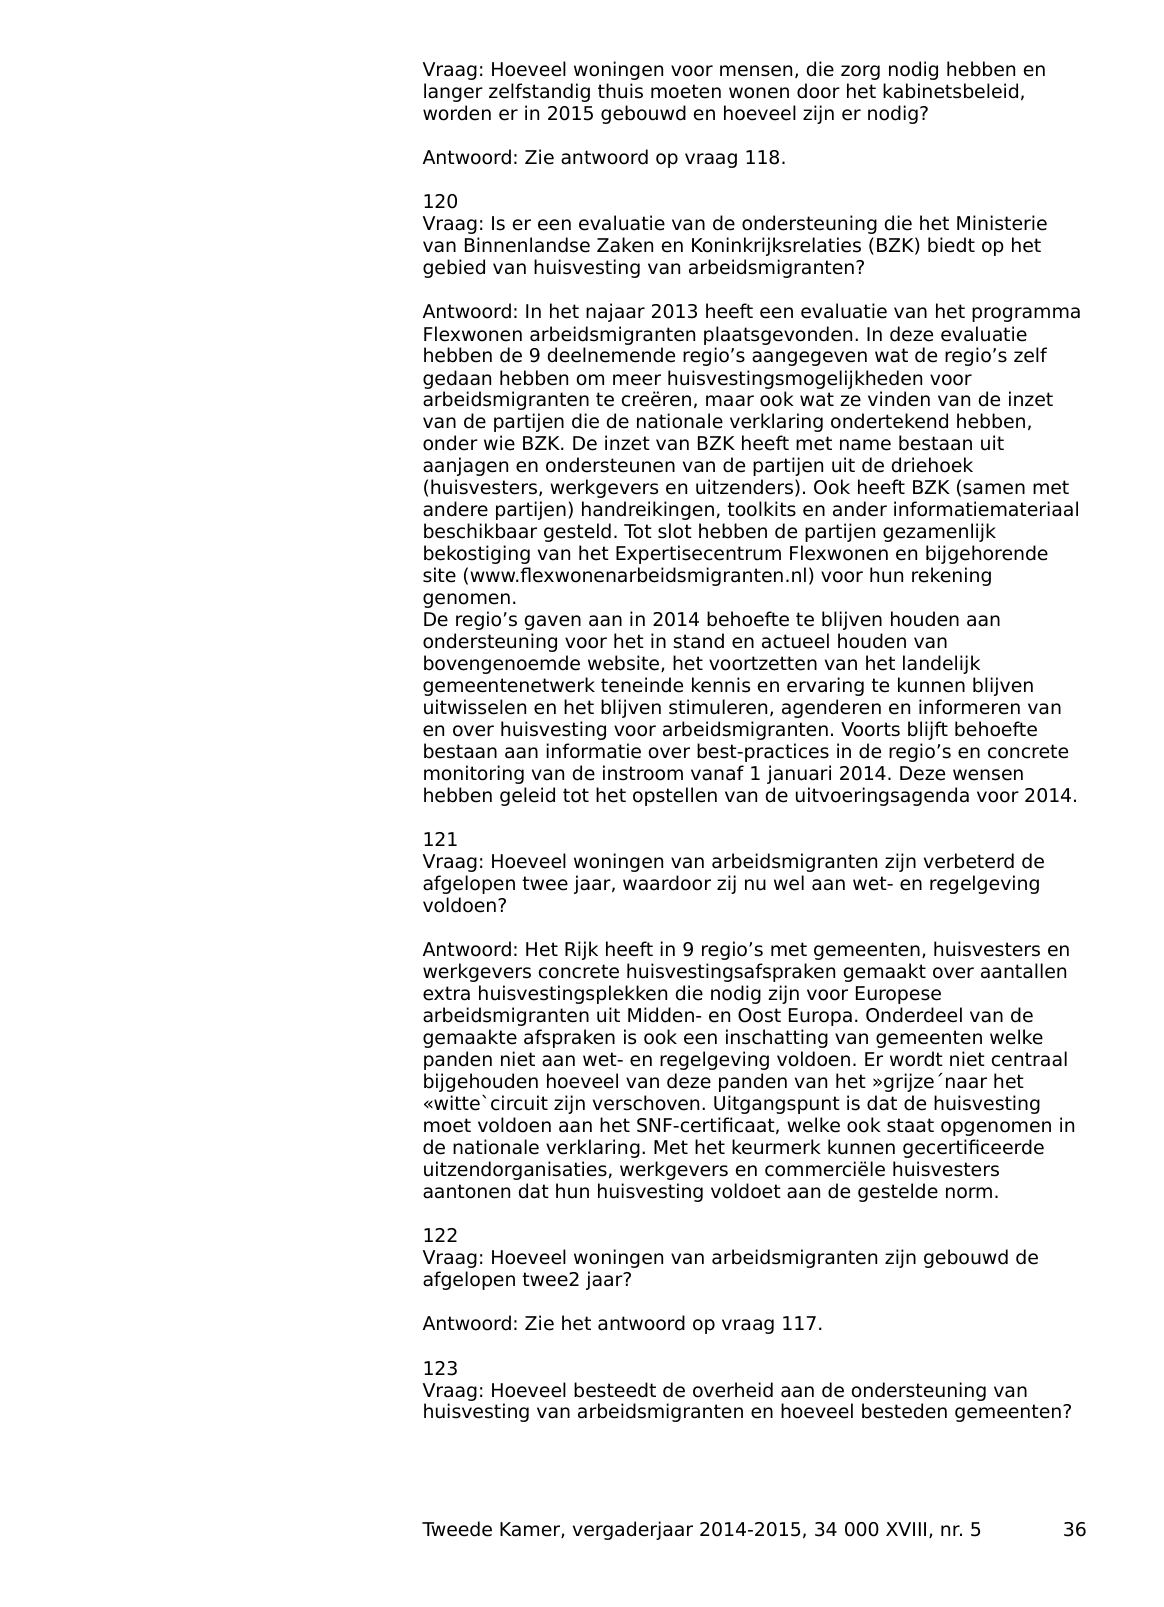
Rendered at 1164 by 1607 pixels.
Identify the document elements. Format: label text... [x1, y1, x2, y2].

text Antwoord: Het Rijk heeft in 9 regio’s met gemeenten, huisvesters en werkgevers concrete huisvestingsafspraken gemaakt over aantallen extra huisvestingsplekken die nodig zijn voor Europese arbeidsmigranten uit Midden- en Oost Europa. Onderdeel van de gemaakte afspraken is ook een inschatting van gemeenten welke panden niet aan wet- en regelgeving voldoen. Er wordt niet centraal bijgehouden hoeveel van deze panden van het »grijze´naar het «witte`circuit zijn verschoven. Uitgangspunt is dat de huisvesting moet voldoen aan het SNF-certificaat, welke ook staat opgenomen in de nationale verklaring. Met het keurmerk kunnen gecertificeerde uitzendorganisaties, werkgevers en commerciële huisvesters aantonen dat hun huisvesting voldoet aan de gestelde norm. [422, 939, 1087, 1203]
text 121 [422, 829, 1087, 851]
text 120 [422, 191, 1087, 213]
text De regio’s gaven aan in 2014 behoefte te blijven houden aan ondersteuning voor het in stand en actueel houden van bovengenoemde website, het voortzetten van het landelijk gemeentenetwerk teneinde kennis en ervaring te kunnen blijven uitwisselen en het blijven stimuleren, agenderen en informeren van en over huisvesting voor arbeidsmigranten. Voorts blijft behoefte bestaan aan informatie over best-practices in de regio’s en concrete monitoring van de instroom vanaf 1 januari 2014. Deze wensen hebben geleid tot het opstellen van de uitvoeringsagenda voor 2014. [422, 609, 1087, 807]
text 122 [422, 1225, 1087, 1247]
text Vraag: Hoeveel woningen van arbeidsmigranten zijn verbeterd de afgelopen twee jaar, waardoor zij nu wel aan wet- en regelgeving voldoen? [422, 851, 1087, 917]
text Antwoord: In het najaar 2013 heeft een evaluatie van het programma Flexwonen arbeidsmigranten plaatsgevonden. In deze evaluatie hebben de 9 deelnemende regio’s aangegeven wat de regio’s zelf gedaan hebben om meer huisvestingsmogelijkheden voor arbeidsmigranten te creëren, maar ook wat ze vinden van de inzet van de partijen die de nationale verklaring ondertekend hebben, onder wie BZK. De inzet van BZK heeft met name bestaan uit aanjagen en ondersteunen van de partijen uit de driehoek (huisvesters, werkgevers en uitzenders). Ook heeft BZK (samen met andere partijen) handreikingen, toolkits en ander informatiemateriaal beschikbaar gesteld. Tot slot hebben de partijen gezamenlijk bekostiging van het Expertisecentrum Flexwonen en bijgehorende site (www.flexwonenarbeidsmigranten.nl) voor hun rekening genomen. [422, 301, 1087, 609]
text Antwoord: Zie antwoord op vraag 118. [422, 147, 1087, 169]
text Antwoord: Zie het antwoord op vraag 117. [422, 1313, 1087, 1335]
text 123 [422, 1357, 1087, 1379]
text Vraag: Hoeveel woningen van arbeidsmigranten zijn gebouwd de afgelopen twee2 jaar? [422, 1247, 1087, 1291]
text Vraag: Hoeveel woningen voor mensen, die zorg nodig hebben en langer zelfstandig thuis moeten wonen door het kabinetsbeleid, worden er in 2015 gebouwd en hoeveel zijn er nodig? [422, 59, 1087, 125]
text Vraag: Hoeveel besteedt de overheid aan de ondersteuning van huisvesting van arbeidsmigranten en hoeveel besteden gemeenten? [422, 1379, 1087, 1423]
text Vraag: Is er een evaluatie van de ondersteuning die het Ministerie van Binnenlandse Zaken en Koninkrijksrelaties (BZK) biedt op het gebied van huisvesting van arbeidsmigranten? [422, 213, 1087, 279]
